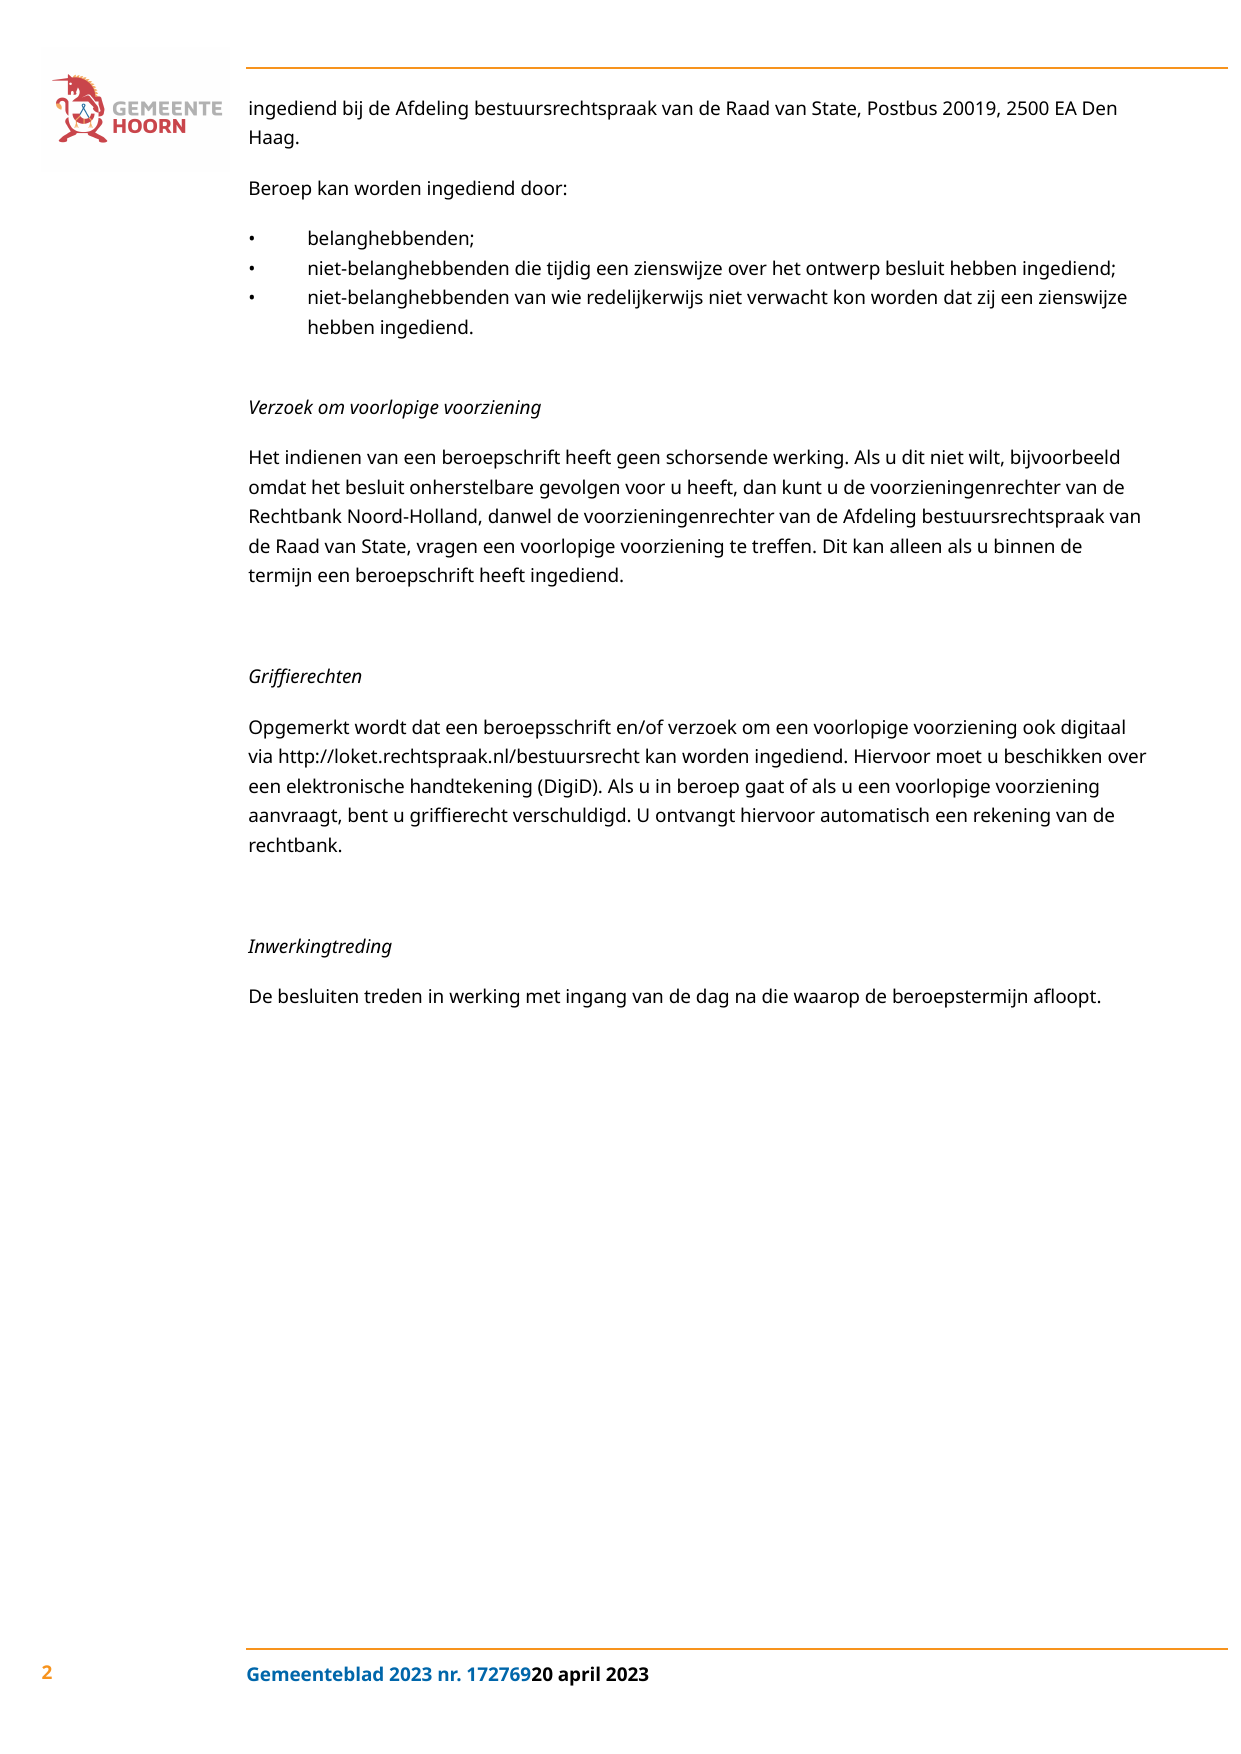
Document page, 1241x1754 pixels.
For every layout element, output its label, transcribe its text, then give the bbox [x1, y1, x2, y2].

text Verzoek om voorlopige voorziening [248, 394, 1152, 420]
picture [41, 47, 231, 172]
text Beroep kan worden ingediend door: [248, 175, 1152, 201]
text ingediend bij de Afdeling bestuursrechtspraak van de Raad van State, Postbus 20019, 2500 EA Den Haag. [248, 95, 1152, 150]
list belanghebbenden; [248, 225, 1152, 251]
text Opgemerkt wordt dat een beroepsschrift en/of verzoek om een voorlopige voorziening ook digitaal via http://loket.rechtspraak.nl/bestuursrecht kan worden ingediend. Hiervoor moet u beschikken over een elektronische handtekening (DigiD). Als u in beroep gaat of als u een voorlopige voorziening aanvraagt, bent u griffierecht verschuldigd. U ontvangt hiervoor automatisch een rekening van de rechtbank. [248, 714, 1152, 858]
list niet-belanghebbenden van wie redelijkerwijs niet verwacht kon worden dat zij een zienswijze hebben ingediend. [248, 284, 1152, 340]
text Het indienen van een beroepschrift heeft geen schorsende werking. Als u dit niet wilt, bijvoorbeeld omdat het besluit onherstelbare gevolgen voor u heeft, dan kunt u de voorzieningenrechter van de Rechtbank Noord-Holland, danwel de voorzieningenrechter van de Afdeling bestuursrechtspraak van de Raad van State, vragen een voorlopige voorziening te treffen. Dit kan alleen als u binnen de termijn een beroepschrift heeft ingediend. [248, 444, 1152, 588]
text Griffierechten [248, 663, 1152, 689]
text Inwerkingtreding [248, 933, 1152, 959]
list niet-belanghebbenden die tijdig een zienswijze over het ontwerp besluit hebben ingediend; [248, 255, 1152, 281]
text De besluiten treden in werking met ingang van de dag na die waarop de beroepstermijn afloopt. [248, 983, 1152, 1009]
